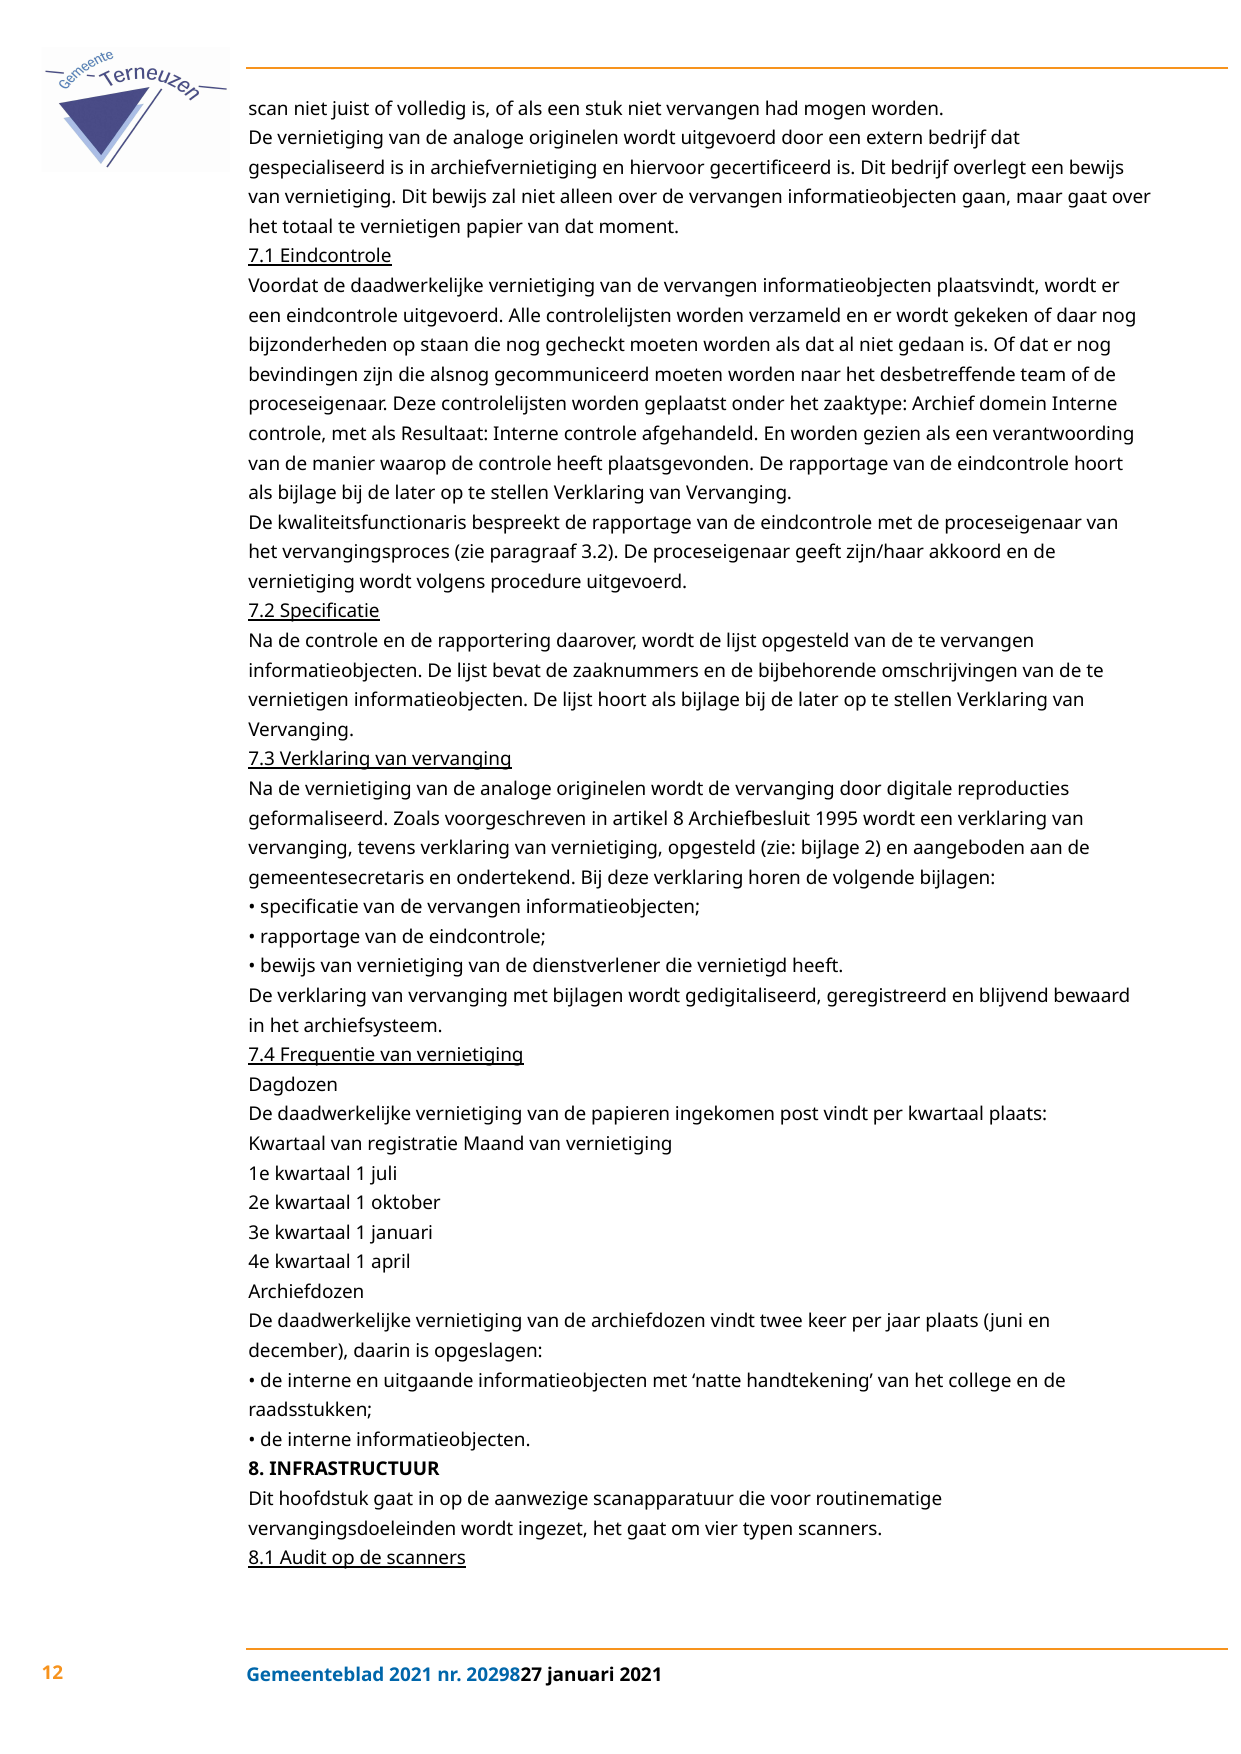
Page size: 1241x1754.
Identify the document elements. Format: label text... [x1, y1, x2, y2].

text Archiefdozen [248, 1278, 1152, 1304]
text Na de vernietiging van de analoge originelen wordt de vervanging door digitale reproducties geformaliseerd. Zoals voorgeschreven in artikel 8 Archiefbesluit 1995 wordt een verklaring van vervanging, tevens verklaring van vernietiging, opgesteld (zie: bijlage 2) en aangeboden aan de gemeentesecretaris en ondertekend. Bij deze verklaring horen de volgende bijlagen: [248, 775, 1152, 890]
text De verklaring van vervanging met bijlagen wordt gedigitaliseerd, geregistreerd en blijvend bewaard in het archiefsysteem. [248, 982, 1152, 1038]
text scan niet juist of volledig is, of als een stuk niet vervangen had mogen worden. [248, 95, 1152, 121]
text • specificatie van de vervangen informatieobjecten; [248, 893, 1152, 919]
text • de interne informatieobjecten. [248, 1426, 1152, 1452]
text 8.1 Audit op de scanners [248, 1544, 1152, 1570]
text 7.1 Eindcontrole [248, 243, 1152, 268]
text 7.3 Verklaring van vervanging [248, 746, 1152, 771]
text • bewijs van vernietiging van de dienstverlener die vernietigd heeft. [248, 953, 1152, 978]
text 3e kwartaal 1 januari [248, 1219, 1152, 1245]
text 1e kwartaal 1 juli [248, 1160, 1152, 1186]
text Dit hoofdstuk gaat in op de aanwezige scanapparatuur die voor routinematige vervangingsdoeleinden wordt ingezet, het gaat om vier typen scanners. [248, 1485, 1152, 1541]
text 4e kwartaal 1 april [248, 1248, 1152, 1274]
text 8. INFRASTRUCTUUR [248, 1456, 1152, 1481]
text De kwaliteitsfunctionaris bespreekt de rapportage van de eindcontrole met de proceseigenaar van het vervangingsproces (zie paragraaf 3.2). De proceseigenaar geeft zijn/haar akkoord en de vernietiging wordt volgens procedure uitgevoerd. [248, 509, 1152, 594]
text 2e kwartaal 1 oktober [248, 1189, 1152, 1215]
text De vernietiging van de analoge originelen wordt uitgevoerd door een extern bedrijf dat gespecialiseerd is in archiefvernietiging en hiervoor gecertificeerd is. Dit bedrijf overlegt een bewijs van vernietiging. Dit bewijs zal niet alleen over de vervangen informatieobjecten gaan, maar gaat over het totaal te vernietigen papier van dat moment. [248, 124, 1152, 239]
text Kwartaal van registratie Maand van vernietiging [248, 1130, 1152, 1156]
text De daadwerkelijke vernietiging van de papieren ingekomen post vindt per kwartaal plaats: [248, 1101, 1152, 1126]
text Na de controle en de rapportering daarover, wordt de lijst opgesteld van de te vervangen informatieobjecten. De lijst bevat de zaaknummers en de bijbehorende omschrijvingen van de te vernietigen informatieobjecten. De lijst hoort als bijlage bij de later op te stellen Verklaring van Vervanging. [248, 627, 1152, 742]
text Voordat de daadwerkelijke vernietiging van de vervangen informatieobjecten plaatsvindt, wordt er een eindcontrole uitgevoerd. Alle controlelijsten worden verzameld en er wordt gekeken of daar nog bijzonderheden op staan die nog gecheckt moeten worden als dat al niet gedaan is. Of dat er nog bevindingen zijn die alsnog gecommuniceerd moeten worden naar het desbetreffende team of de proceseigenaar. Deze controlelijsten worden geplaatst onder het zaaktype: Archief domein Interne controle, met als Resultaat: Interne controle afgehandeld. En worden gezien als een verantwoording van de manier waarop de controle heeft plaatsgevonden. De rapportage van de eindcontrole hoort als bijlage bij de later op te stellen Verklaring van Vervanging. [248, 272, 1152, 505]
text • rapportage van de eindcontrole; [248, 923, 1152, 949]
text • de interne en uitgaande informatieobjecten met ‘natte handtekening’ van het college en de raadsstukken; [248, 1367, 1152, 1422]
text 7.4 Frequentie van vernietiging [248, 1041, 1152, 1067]
text Dagdozen [248, 1071, 1152, 1097]
text 7.2 Specificatie [248, 598, 1152, 623]
text De daadwerkelijke vernietiging van de archiefdozen vindt twee keer per jaar plaats (juni en december), daarin is opgeslagen: [248, 1308, 1152, 1363]
picture [41, 47, 231, 172]
